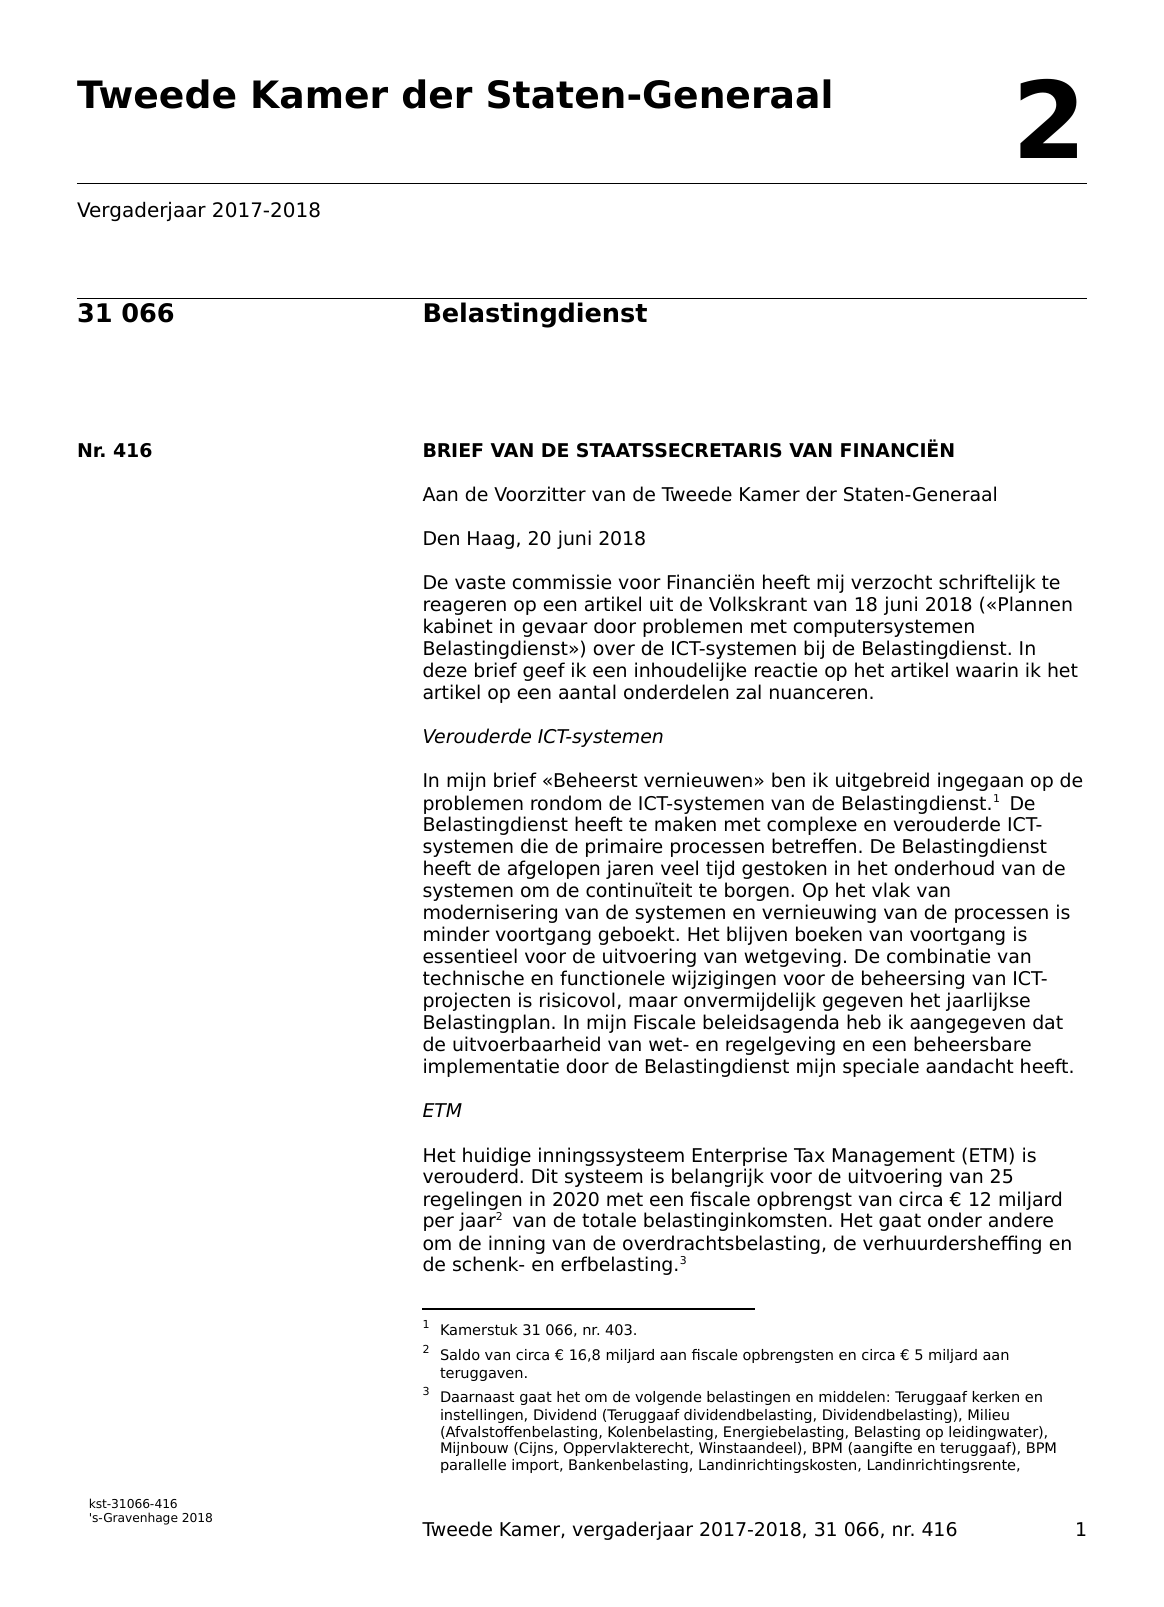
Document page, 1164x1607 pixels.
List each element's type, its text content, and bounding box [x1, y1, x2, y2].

subtitle 31 066 Belastingdienst [77, 299, 1087, 329]
table_cell Vergaderjaar 2017-2018 [77, 184, 1087, 298]
text Aan de Voorzitter van de Tweede Kamer der Staten-Generaal [422, 484, 1087, 506]
text Het huidige inningssysteem Enterprise Tax Management (ETM) is verouderd. Dit systeem is belangrijk voor de uitvoering van 25 regelingen in 2020 met een fiscale opbrengst van circa € 12 miljard per jaar van de totale belastinginkomsten. Het gaat onder andere om de inning van de overdrachtsbelasting, de verhuurdersheffing en de schenk- en erfbelasting. [422, 1144, 1087, 1276]
text Kamerstuk 31 066, nr. 403. [422, 1318, 1087, 1340]
text 's-Gravenhage 2018 [88, 1511, 323, 1525]
text In mijn brief «Beheerst vernieuwen» ben ik uitgebreid ingegaan op de problemen rondom de ICT-systemen van de Belastingdienst. De Belastingdienst heeft te maken met complexe en verouderde ICT-systemen die de primaire processen betreffen. De Belastingdienst heeft de afgelopen jaren veel tijd gestoken in het onderhoud van de systemen om de continuïteit te borgen. Op het vlak van modernisering van de systemen en vernieuwing van de processen is minder voortgang geboekt. Het blijven boeken van voortgang is essentieel voor de uitvoering van wetgeving. De combinatie van technische en functionele wijzigingen voor de beheersing van ICT-projecten is risicovol, maar onvermijdelijk gegeven het jaarlijkse Belastingplan. In mijn Fiscale beleidsagenda heb ik aangegeven dat de uitvoerbaarheid van wet- en regelgeving en een beheersbare implementatie door de Belastingdienst mijn speciale aandacht heeft. [422, 770, 1087, 1078]
text Den Haag, 20 juni 2018 [422, 528, 1087, 550]
text Daarnaast gaat het om de volgende belastingen en middelen: Teruggaaf kerken en instellingen, Dividend (Teruggaaf dividendbelasting, Dividendbelasting), Milieu (Afvalstoffenbelasting, Kolenbelasting, Energiebelasting, Belasting op leidingwater), Mijnbouw (Cijns, Oppervlakterecht, Winstaandeel), BPM (aangifte en teruggaaf), BPM parallelle import, Bankenbelasting, Landinrichtingskosten, Landinrichtingsrente, [422, 1385, 1087, 1474]
text kst-31066-416 [88, 1497, 323, 1511]
table_header Tweede Kamer der Staten-Generaal [77, 59, 886, 183]
subtitle Verouderde ICT-systemen [422, 726, 1087, 748]
subtitle Nr. 416 BRIEF VAN DE STAATSSECRETARIS VAN FINANCIËN [77, 440, 1087, 462]
subtitle ETM [422, 1100, 1087, 1122]
text Saldo van circa € 16,8 miljard aan fiscale opbrengsten en circa € 5 miljard aan teruggaven. [422, 1343, 1087, 1382]
text De vaste commissie voor Financiën heeft mij verzocht schriftelijk te reageren op een artikel uit de Volkskrant van 18 juni 2018 («Plannen kabinet in gevaar door problemen met computersystemen Belastingdienst») over de ICT-systemen bij de Belastingdienst. In deze brief geef ik een inhoudelijke reactie op het artikel waarin ik het artikel op een aantal onderdelen zal nuanceren. [422, 572, 1087, 704]
table_header 2 [886, 59, 1087, 183]
